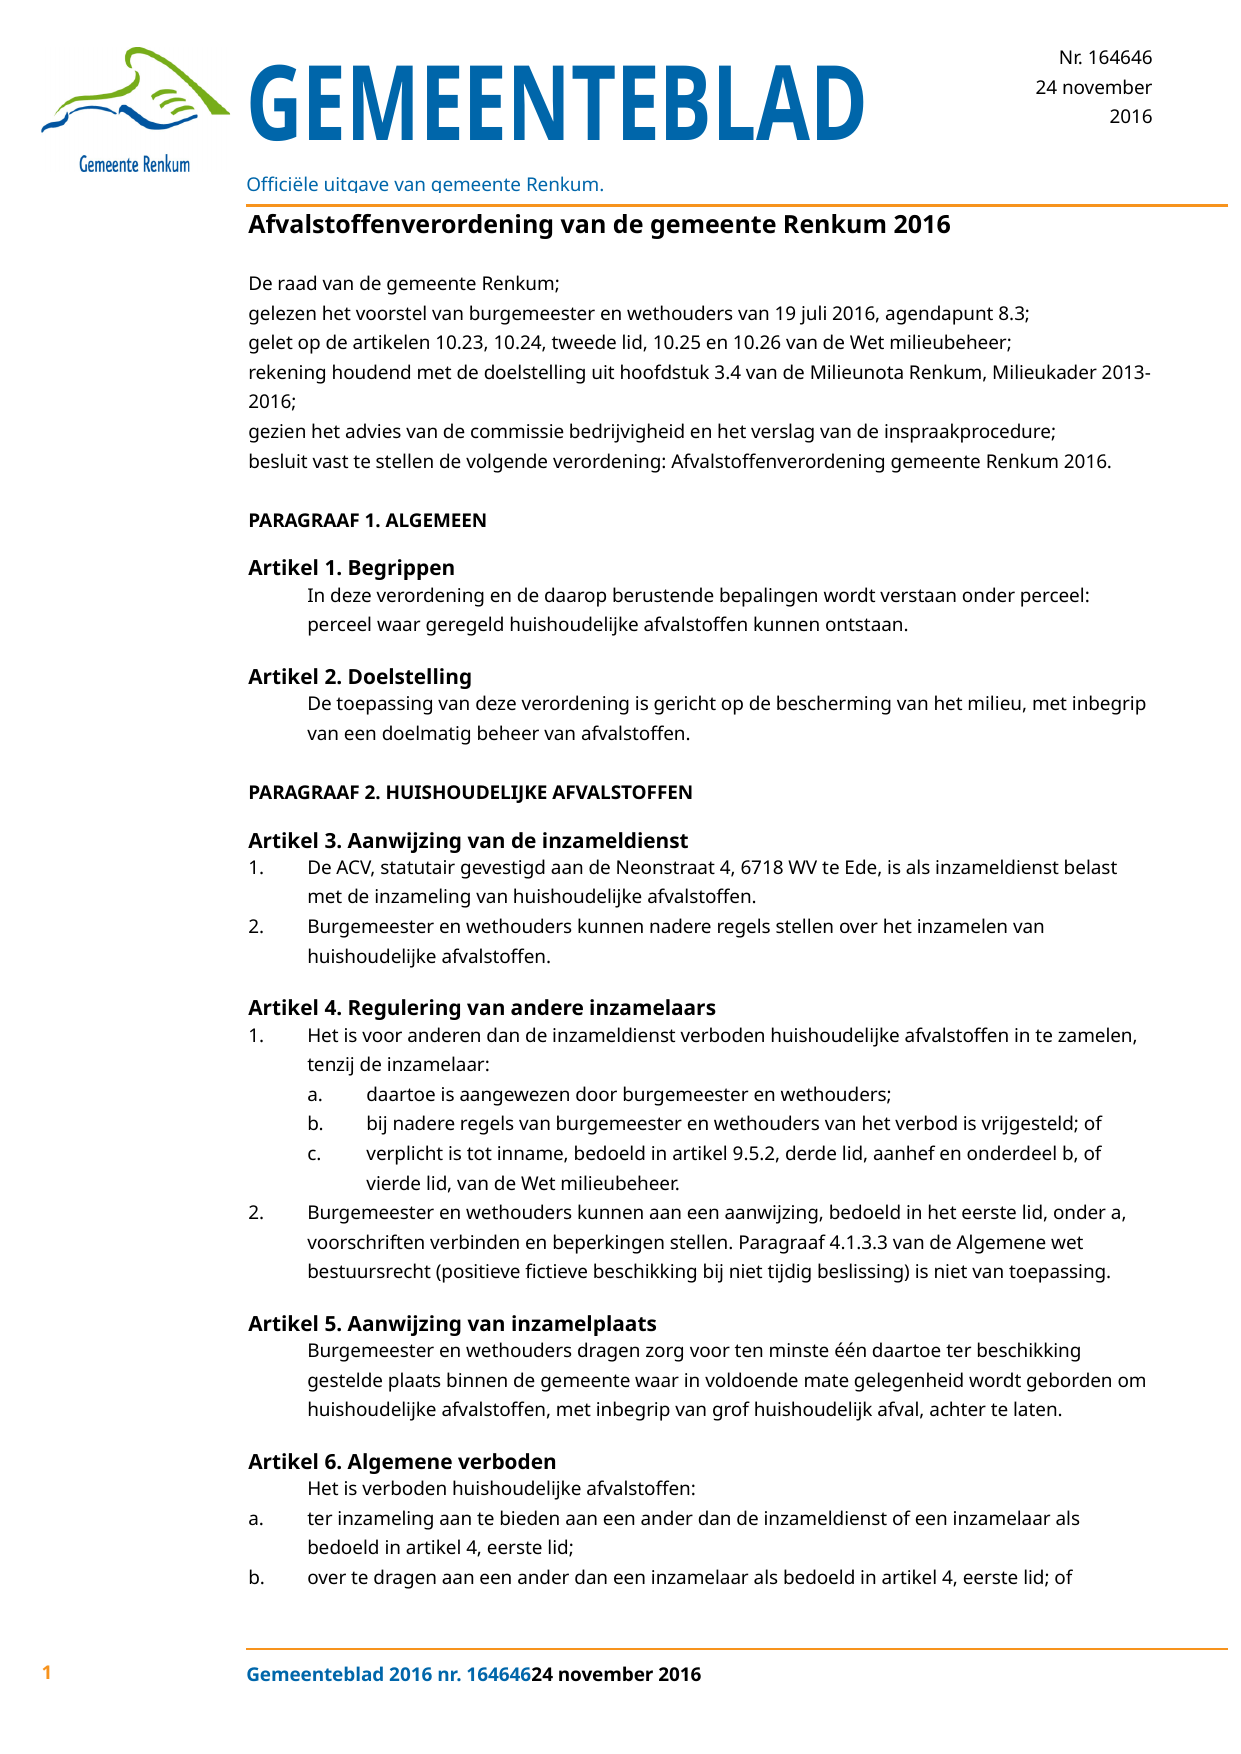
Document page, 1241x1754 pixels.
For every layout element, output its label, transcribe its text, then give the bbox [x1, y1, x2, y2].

list daartoe is aangewezen door burgemeester en wethouders; [307, 1081, 1152, 1107]
list verplicht is tot inname, bedoeld in artikel 9.5.2, derde lid, aanhef en onderdeel b, of vierde lid, van de Wet milieubeheer. [307, 1140, 1152, 1195]
text gelet op de artikelen 10.23, 10.24, tweede lid, 10.25 en 10.26 van de Wet milieubeheer; [248, 329, 1152, 355]
text rekening houdend met de doelstelling uit hoofdstuk 3.4 van de Milieunota Renkum, Milieukader 2013-2016; [248, 359, 1152, 414]
text PARAGRAAF 1. ALGEMEEN [248, 507, 1152, 533]
list bij nadere regels van burgemeester en wethouders van het verbod is vrijgesteld; of [307, 1111, 1152, 1136]
picture [41, 47, 231, 172]
list over te dragen aan een ander dan een inzamelaar als bedoeld in artikel 4, eerste lid; of [248, 1564, 1152, 1590]
list ter inzameling aan te bieden aan een ander dan de inzameldienst of een inzamelaar als bedoeld in artikel 4, eerste lid; [248, 1505, 1152, 1560]
text Artikel 4. Regulering van andere inzamelaars [248, 993, 1152, 1022]
text gelezen het voorstel van burgemeester en wethouders van 19 juli 2016, agendapunt 8.3; [248, 300, 1152, 326]
list De ACV, statutair gevestigd aan de Neonstraat 4, 6718 WV te Ede, is als inzameldienst belast met de inzameling van huishoudelijke afvalstoffen. [248, 854, 1152, 909]
text Artikel 3. Aanwijzing van de inzameldienst [248, 826, 1152, 854]
text Artikel 5. Aanwijzing van inzamelplaats [248, 1309, 1152, 1337]
text Afvalstoffenverordening van de gemeente Renkum 2016 [248, 207, 1152, 241]
text PARAGRAAF 2. HUISHOUDELIJKE AFVALSTOFFEN [248, 779, 1152, 805]
text Artikel 1. Begrippen [248, 553, 1152, 582]
list De toepassing van deze verordening is gericht op de bescherming van het milieu, met inbegrip van een doelmatig beheer van afvalstoffen. [248, 690, 1152, 746]
list Burgemeester en wethouders kunnen aan een aanwijzing, bedoeld in het eerste lid, onder a, voorschriften verbinden en beperkingen stellen. Paragraaf 4.1.3.3 van de Algemene wet bestuursrecht (positieve fictieve beschikking bij niet tijdig beslissing) is niet van toepassing. [248, 1199, 1152, 1284]
list Burgemeester en wethouders kunnen nadere regels stellen over het inzamelen van huishoudelijke afvalstoffen. [248, 913, 1152, 969]
list In deze verordening en de daarop berustende bepalingen wordt verstaan onder perceel: perceel waar geregeld huishoudelijke afvalstoffen kunnen ontstaan. [248, 582, 1152, 637]
text De raad van de gemeente Renkum; [248, 270, 1152, 296]
text gezien het advies van de commissie bedrijvigheid en het verslag van de inspraakprocedure; [248, 418, 1152, 444]
list Het is voor anderen dan de inzameldienst verboden huishoudelijke afvalstoffen in te zamelen, tenzij de inzamelaar: [248, 1022, 1152, 1077]
text besluit vast te stellen de volgende verordening: Afvalstoffenverordening gemeente Renkum 2016. [248, 448, 1152, 473]
text Artikel 2. Doelstelling [248, 662, 1152, 690]
text Artikel 6. Algemene verboden [248, 1447, 1152, 1475]
list Burgemeester en wethouders dragen zorg voor ten minste één daartoe ter beschikking gestelde plaats binnen de gemeente waar in voldoende mate gelegenheid wordt geborden om huishoudelijke afvalstoffen, met inbegrip van grof huishoudelijk afval, achter te laten. [248, 1337, 1152, 1422]
list Het is verboden huishoudelijke afvalstoffen: [248, 1475, 1152, 1501]
